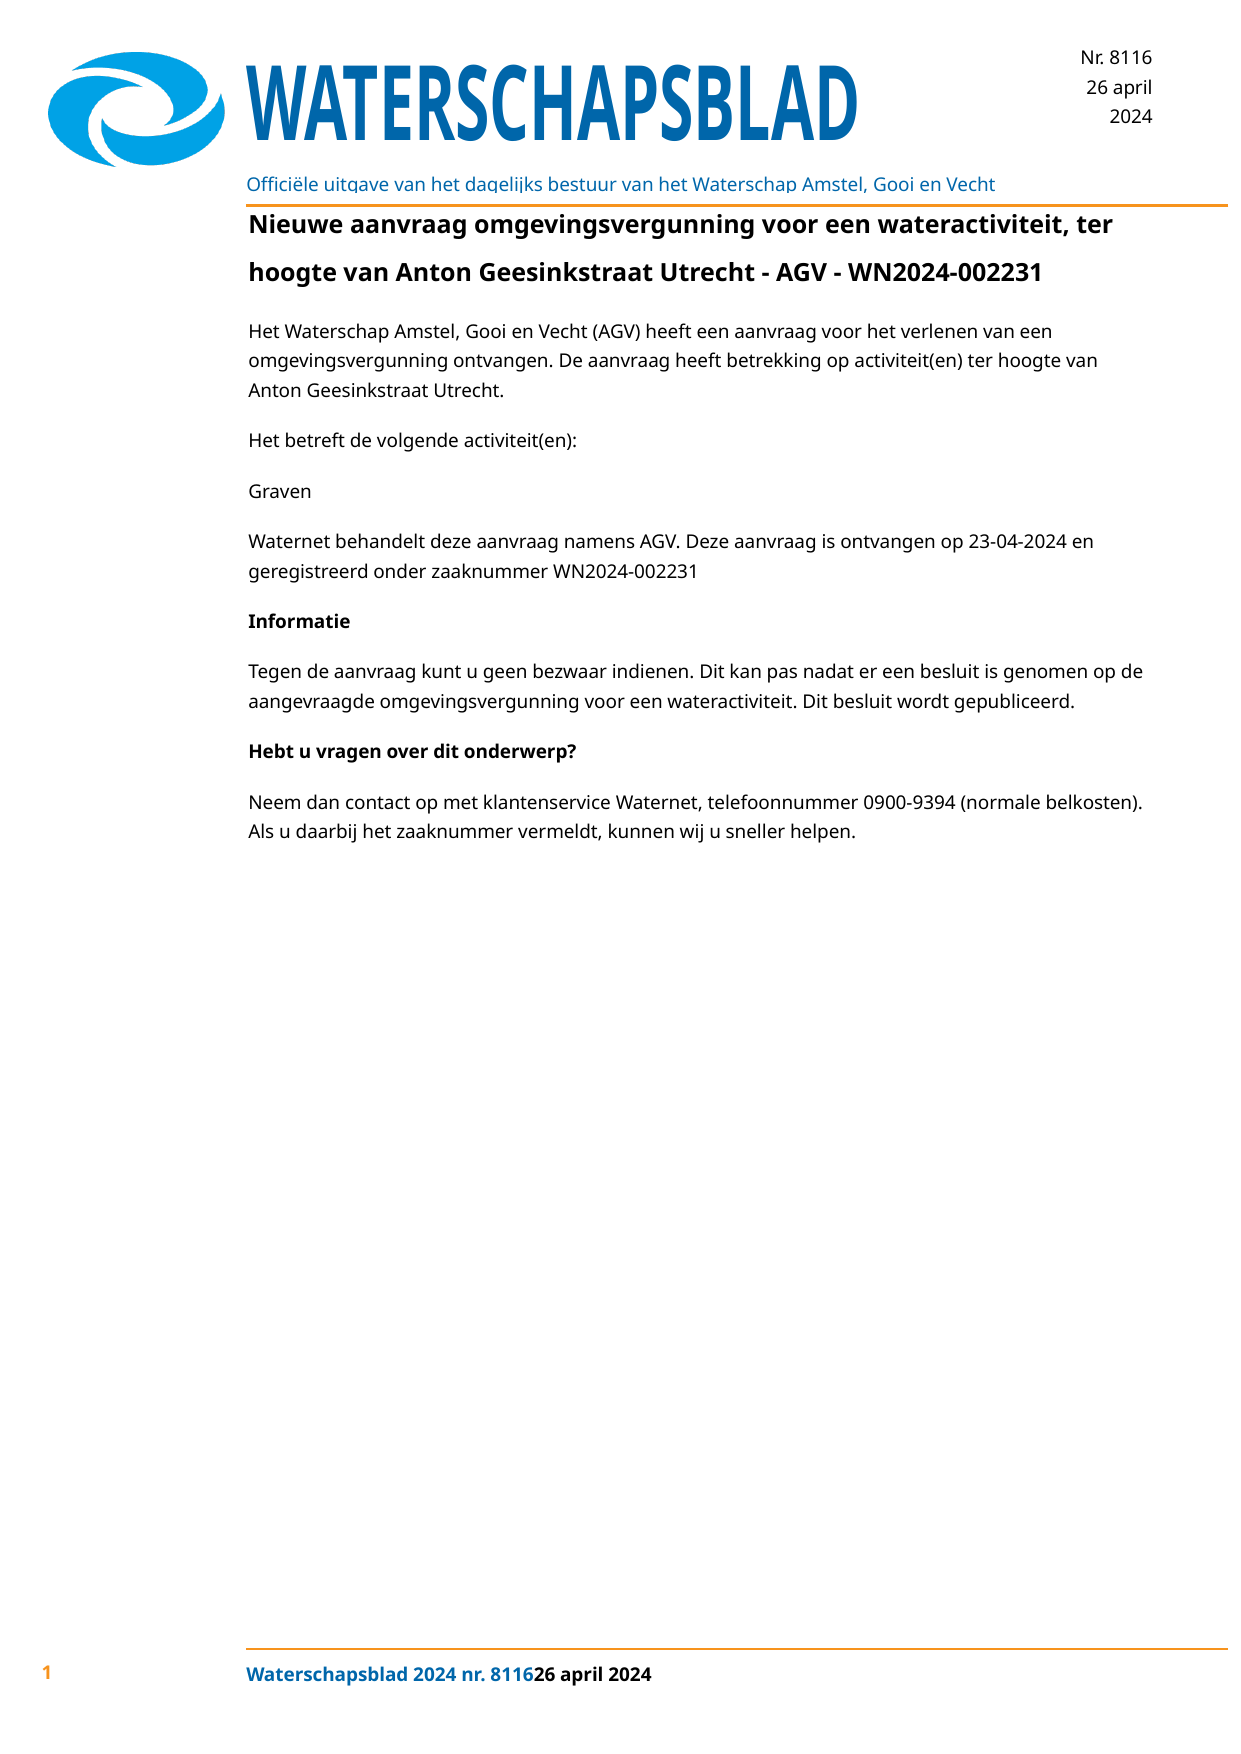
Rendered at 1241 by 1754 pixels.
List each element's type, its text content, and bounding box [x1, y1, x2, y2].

text Nieuwe aanvraag omgevingsvergunning voor een wateractiviteit, ter hoogte van Anton Geesinkstraat Utrecht - AGV - WN2024-002231 [248, 207, 1152, 288]
text Informatie [248, 608, 1152, 634]
text Hebt u vragen over dit onderwerp? [248, 739, 1152, 764]
text Het Waterschap Amstel, Gooi en Vecht (AGV) heeft een aanvraag voor het verlenen van een omgevingsvergunning ontvangen. De aanvraag heeft betrekking op activiteit(en) ter hoogte van Anton Geesinkstraat Utrecht. [248, 318, 1152, 403]
text Graven [248, 478, 1152, 504]
text Neem dan contact op met klantenservice Waternet, telefoonnummer 0900-9394 (normale belkosten). Als u daarbij het zaaknummer vermeldt, kunnen wij u sneller helpen. [248, 789, 1152, 844]
text Waternet behandelt deze aanvraag namens AGV. Deze aanvraag is ontvangen op 23-04-2024 en geregistreerd onder zaaknummer WN2024-002231 [248, 528, 1152, 584]
text Tegen de aanvraag kunt u geen bezwaar indienen. Dit kan pas nadat er een besluit is genomen op de aangevraagde omgevingsvergunning voor een wateractiviteit. Dit besluit wordt gepubliceerd. [248, 659, 1152, 714]
text Het betreft de volgende activiteit(en): [248, 427, 1152, 453]
picture [41, 47, 231, 172]
